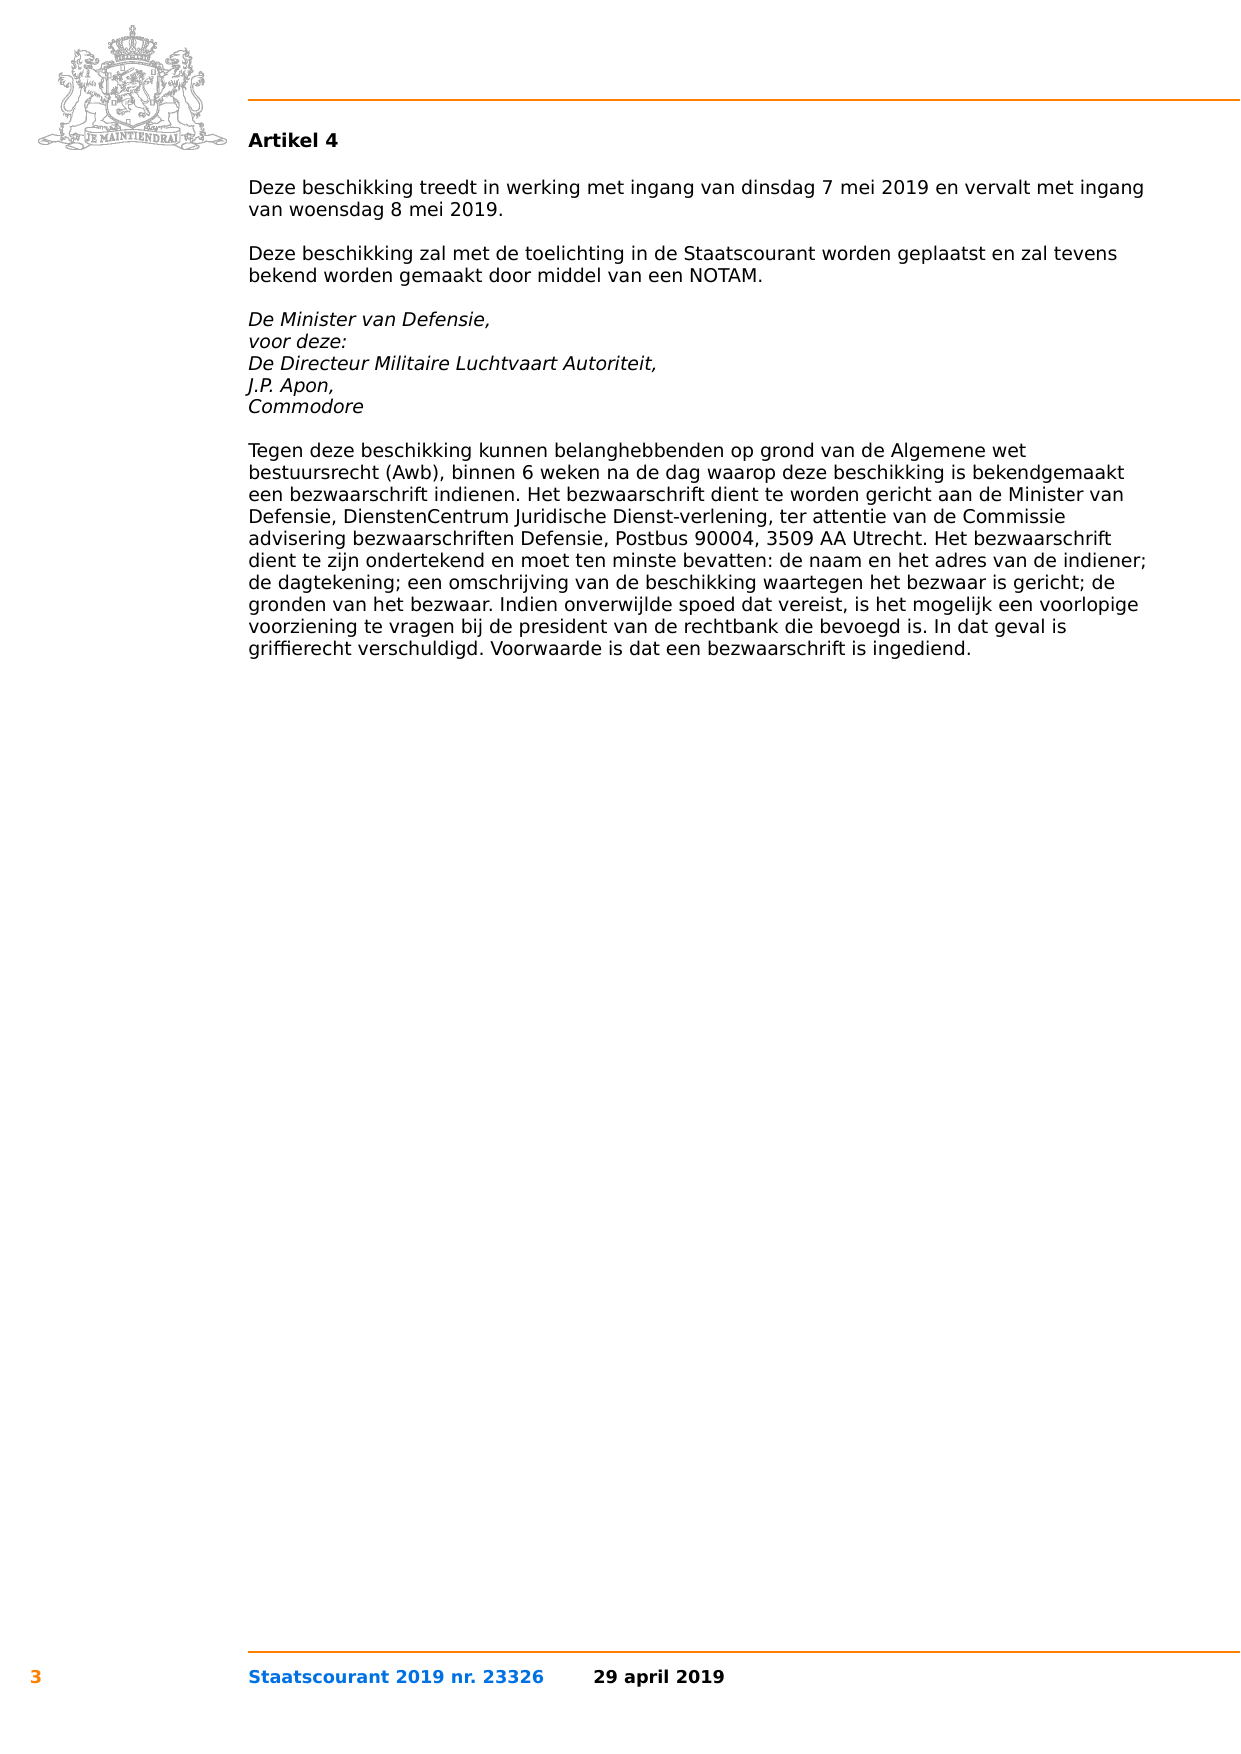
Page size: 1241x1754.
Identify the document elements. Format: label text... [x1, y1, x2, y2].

subtitle Artikel 4 [248, 130, 1163, 152]
text Tegen deze beschikking kunnen belanghebbenden op grond van de Algemene wet bestuursrecht (Awb), binnen 6 weken na de dag waarop deze beschikking is bekendgemaakt een bezwaarschrift indienen. Het bezwaarschrift dient te worden gericht aan de Minister van Defensie, DienstenCentrum Juridische Dienst-verlening, ter attentie van de Commissie advisering bezwaarschriften Defensie, Postbus 90004, 3509 AA Utrecht. Het bezwaarschrift dient te zijn ondertekend en moet ten minste bevatten: de naam en het adres van de indiener; de dagtekening; een omschrijving van de beschikking waartegen het bezwaar is gericht; de gronden van het bezwaar. Indien onverwijlde spoed dat vereist, is het mogelijk een voorlopige voorziening te vragen bij de president van de rechtbank die bevoegd is. In dat geval is griffierecht verschuldigd. Voorwaarde is dat een bezwaarschrift is ingediend. [248, 440, 1163, 660]
picture [38, 25, 227, 150]
text Deze beschikking treedt in werking met ingang van dinsdag 7 mei 2019 en vervalt met ingang van woensdag 8 mei 2019. [248, 177, 1163, 221]
text Deze beschikking zal met de toelichting in de Staatscourant worden geplaatst en zal tevens bekend worden gemaakt door middel van een NOTAM. [248, 243, 1163, 287]
text De Minister van Defensie, voor deze: De Directeur Militaire Luchtvaart Autoriteit, J.P. Apon, Commodore [248, 308, 1163, 418]
